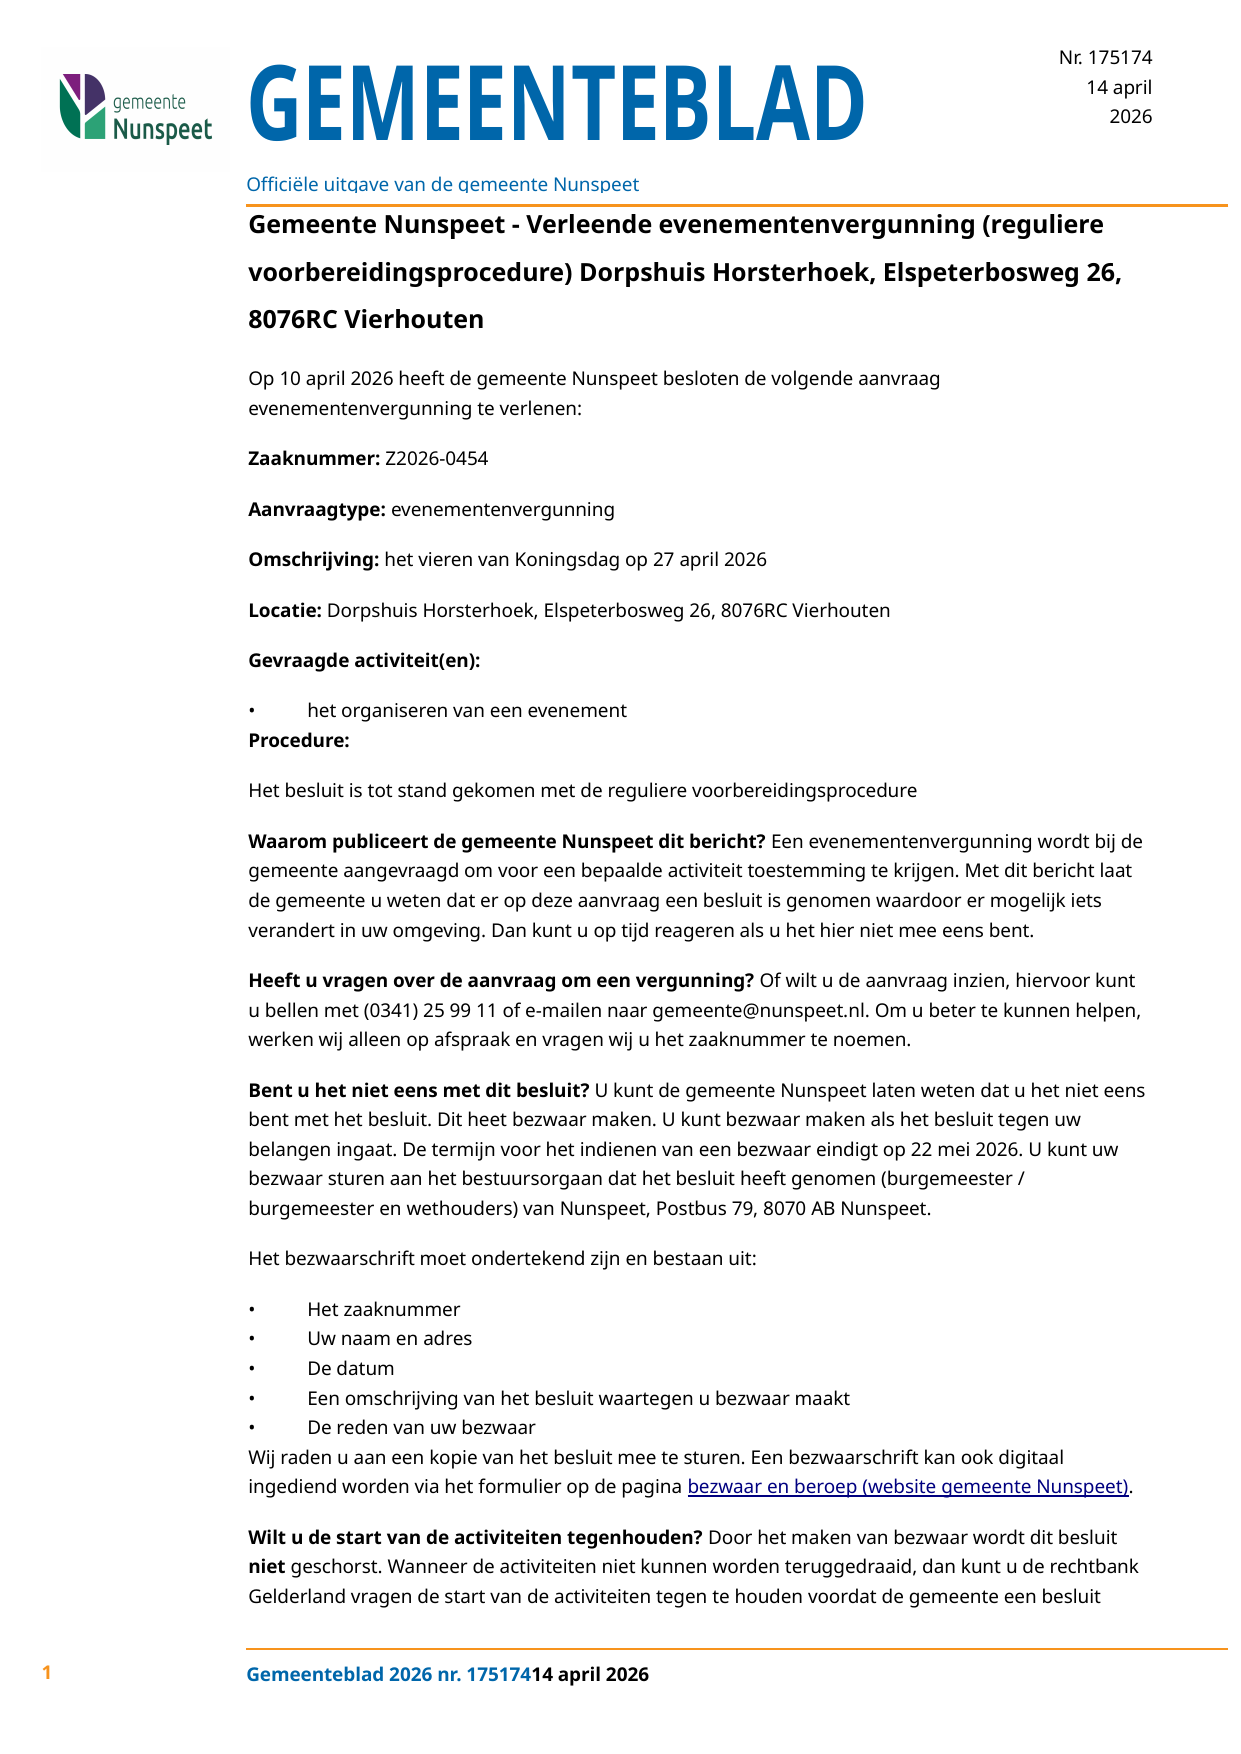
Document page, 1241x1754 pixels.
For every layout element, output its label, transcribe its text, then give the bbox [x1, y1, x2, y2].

list Een omschrijving van het besluit waartegen u bezwaar maakt [248, 1385, 1152, 1410]
text Waarom publiceert de gemeente Nunspeet dit bericht? Een evenementenvergunning wordt bij de gemeente aangevraagd om voor een bepaalde activiteit toestemming te krijgen. Met dit bericht laat de gemeente u weten dat er op deze aanvraag een besluit is genomen waardoor er mogelijk iets verandert in uw omgeving. Dan kunt u op tijd reageren als u het hier niet mee eens bent. [248, 828, 1152, 942]
text Gevraagde activiteit(en): [248, 647, 1152, 673]
text Het besluit is tot stand gekomen met de reguliere voorbereidingsprocedure [248, 778, 1152, 803]
list Uw naam en adres [248, 1326, 1152, 1351]
picture [41, 47, 231, 172]
list De reden van uw bezwaar [248, 1414, 1152, 1440]
text Heeft u vragen over de aanvraag om een vergunning? Of wilt u de aanvraag inzien, hiervoor kunt u bellen met (0341) 25 99 11 of e-mailen naar gemeente@nunspeet.nl. Om u beter te kunnen helpen, werken wij alleen op afspraak en vragen wij u het zaaknummer te noemen. [248, 967, 1152, 1052]
text Zaaknummer: Z2026-0454 [248, 446, 1152, 471]
text Het bezwaarschrift moet ondertekend zijn en bestaan uit: [248, 1246, 1152, 1271]
text Aanvraagtype: evenementenvergunning [248, 496, 1152, 522]
text Wilt u de start van de activiteiten tegenhouden? Door het maken van bezwaar wordt dit besluit niet geschorst. Wanneer de activiteiten niet kunnen worden teruggedraaid, dan kunt u de rechtbank Gelderland vragen de start van de activiteiten tegen te houden voordat de gemeente een besluit [248, 1524, 1152, 1609]
text Wij raden u aan een kopie van het besluit mee te sturen. Een bezwaarschrift kan ook digitaal ingediend worden via het formulier op de pagina bezwaar en beroep (website gemeente Nunspeet). [248, 1444, 1152, 1499]
list Het zaaknummer [248, 1296, 1152, 1322]
text Procedure: [248, 727, 1152, 753]
text Omschrijving: het vieren van Koningsdag op 27 april 2026 [248, 546, 1152, 572]
list het organiseren van een evenement [248, 698, 1152, 723]
text Bent u het niet eens met dit besluit? U kunt de gemeente Nunspeet laten weten dat u het niet eens bent met het besluit. Dit heet bezwaar maken. U kunt bezwaar maken als het besluit tegen uw belangen ingaat. De termijn voor het indienen van een bezwaar eindigt op 22 mei 2026. U kunt uw bezwaar sturen aan het bestuursorgaan dat het besluit heeft genomen (burgemeester / burgemeester en wethouders) van Nunspeet, Postbus 79, 8070 AB Nunspeet. [248, 1077, 1152, 1221]
text Locatie: Dorpshuis Horsterhoek, Elspeterbosweg 26, 8076RC Vierhouten [248, 597, 1152, 622]
text Op 10 april 2026 heeft de gemeente Nunspeet besloten de volgende aanvraag evenementenvergunning te verlenen: [248, 366, 1152, 421]
text Gemeente Nunspeet - Verleende evenementenvergunning (reguliere voorbereidingsprocedure) Dorpshuis Horsterhoek, Elspeterbosweg 26, 8076RC Vierhouten [248, 207, 1152, 336]
list De datum [248, 1355, 1152, 1381]
